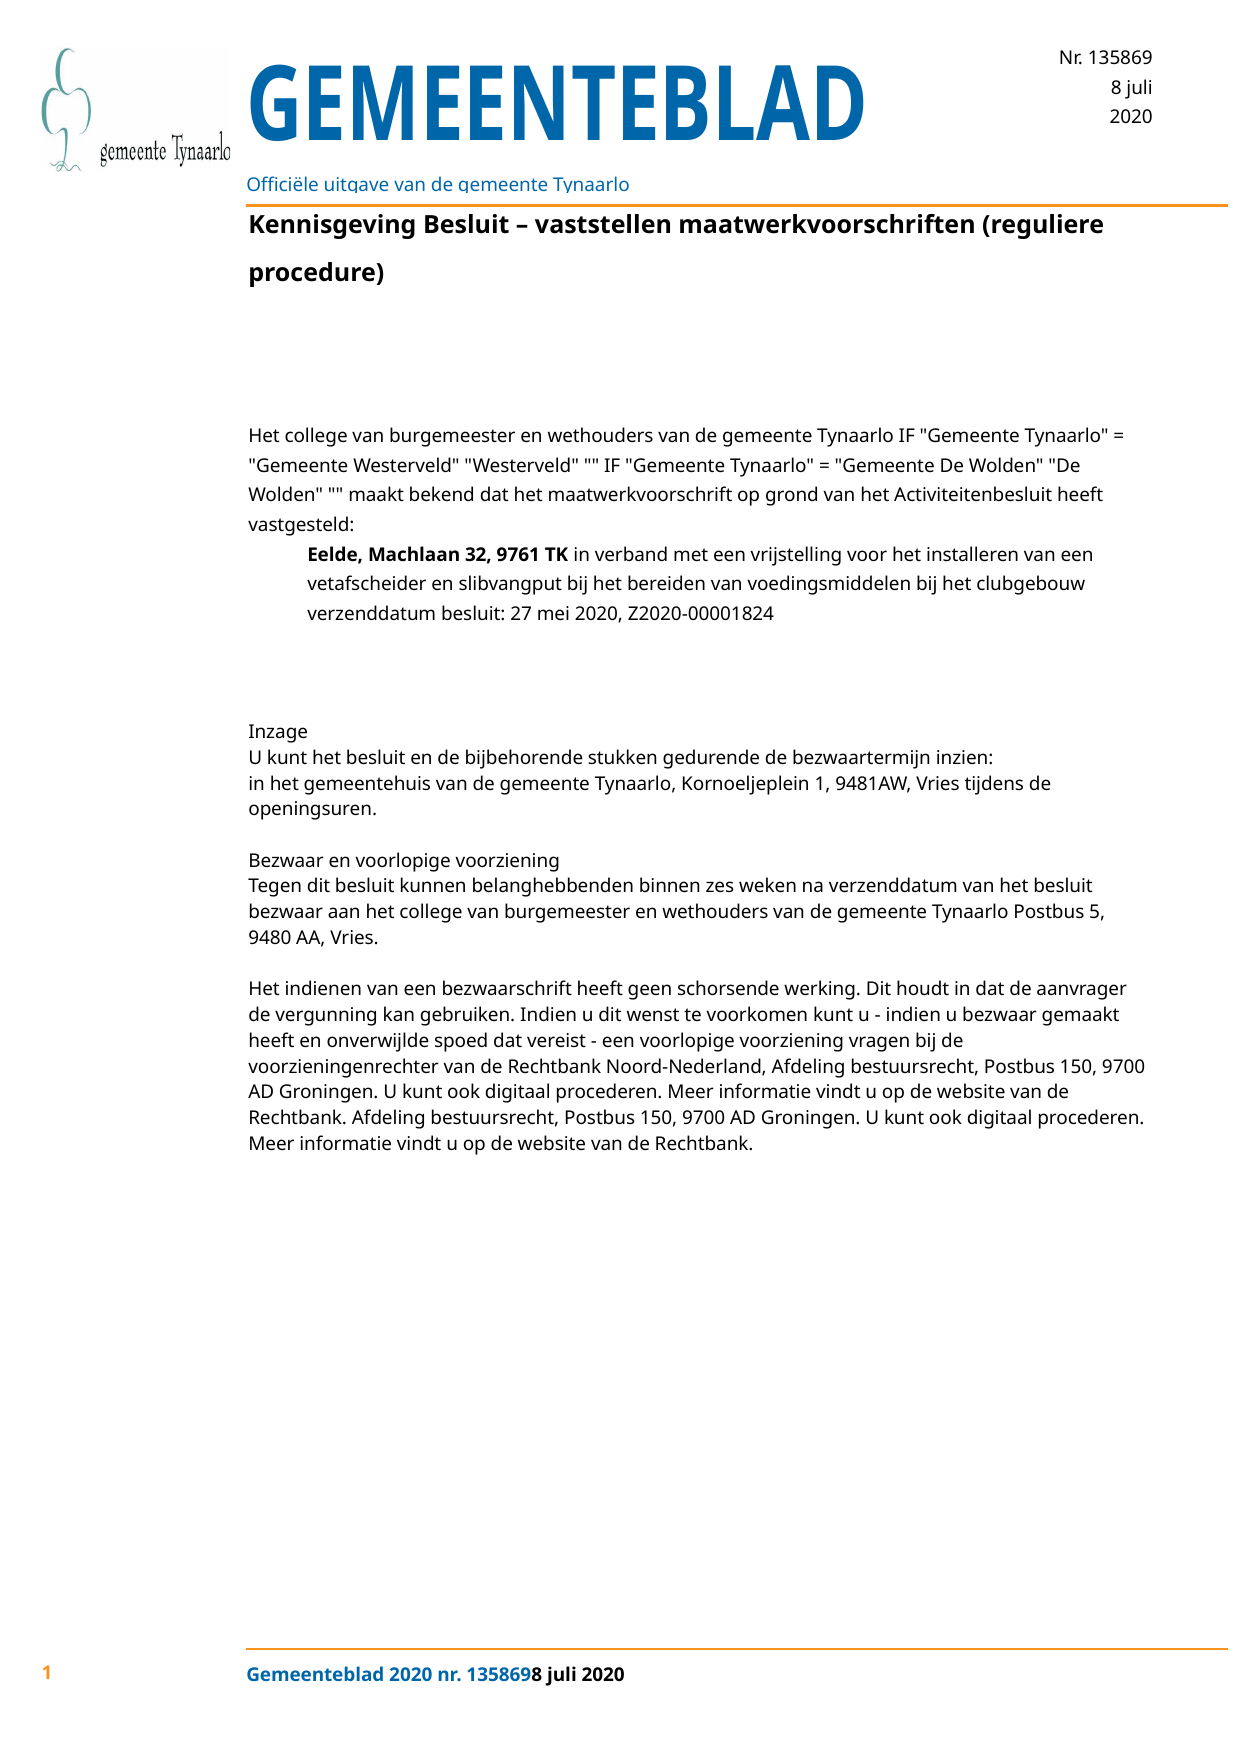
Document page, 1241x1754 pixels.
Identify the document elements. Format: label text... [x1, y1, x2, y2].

text Het college van burgemeester en wethouders van de gemeente Tynaarlo IF "Gemeente Tynaarlo" = "Gemeente Westerveld" "Westerveld" "" IF "Gemeente Tynaarlo" = "Gemeente De Wolden" "De Wolden" "" maakt bekend dat het maatwerkvoorschrift op grond van het Activiteitenbesluit heeft vastgesteld: [248, 422, 1152, 537]
text U kunt het besluit en de bijbehorende stukken gedurende de bezwaartermijn inzien: [248, 744, 1152, 770]
text Kennisgeving Besluit – vaststellen maatwerkvoorschriften (reguliere procedure) [248, 207, 1152, 288]
text Tegen dit besluit kunnen belanghebbenden binnen zes weken na verzenddatum van het besluit bezwaar aan het college van burgemeester en wethouders van de gemeente Tynaarlo Postbus 5, 9480 AA, Vries. [248, 873, 1152, 950]
picture [41, 47, 231, 172]
text Inzage [248, 718, 1152, 744]
text Het indienen van een bezwaarschrift heeft geen schorsende werking. Dit houdt in dat de aanvrager de vergunning kan gebruiken. Indien u dit wenst te voorkomen kunt u - indien u bezwaar gemaakt heeft en onverwijlde spoed dat vereist - een voorlopige voorziening vragen bij de voorzieningenrechter van de Rechtbank Noord-Nederland, Afdeling bestuursrecht, Postbus 150, 9700 AD Groningen. U kunt ook digitaal procederen. Meer informatie vindt u op de website van de Rechtbank. Afdeling bestuursrecht, Postbus 150, 9700 AD Groningen. U kunt ook digitaal procederen. Meer informatie vindt u op de website van de Rechtbank. [248, 976, 1152, 1156]
list Eelde, Machlaan 32, 9761 TK in verband met een vrijstelling voor het installeren van een vetafscheider en slibvangput bij het bereiden van voedingsmiddelen bij het clubgebouw verzenddatum besluit: 27 mei 2020, Z2020-00001824 [248, 541, 1152, 626]
text in het gemeentehuis van de gemeente Tynaarlo, Kornoeljeplein 1, 9481AW, Vries tijdens de openingsuren. [248, 770, 1152, 821]
text Bezwaar en voorlopige voorziening [248, 847, 1152, 873]
